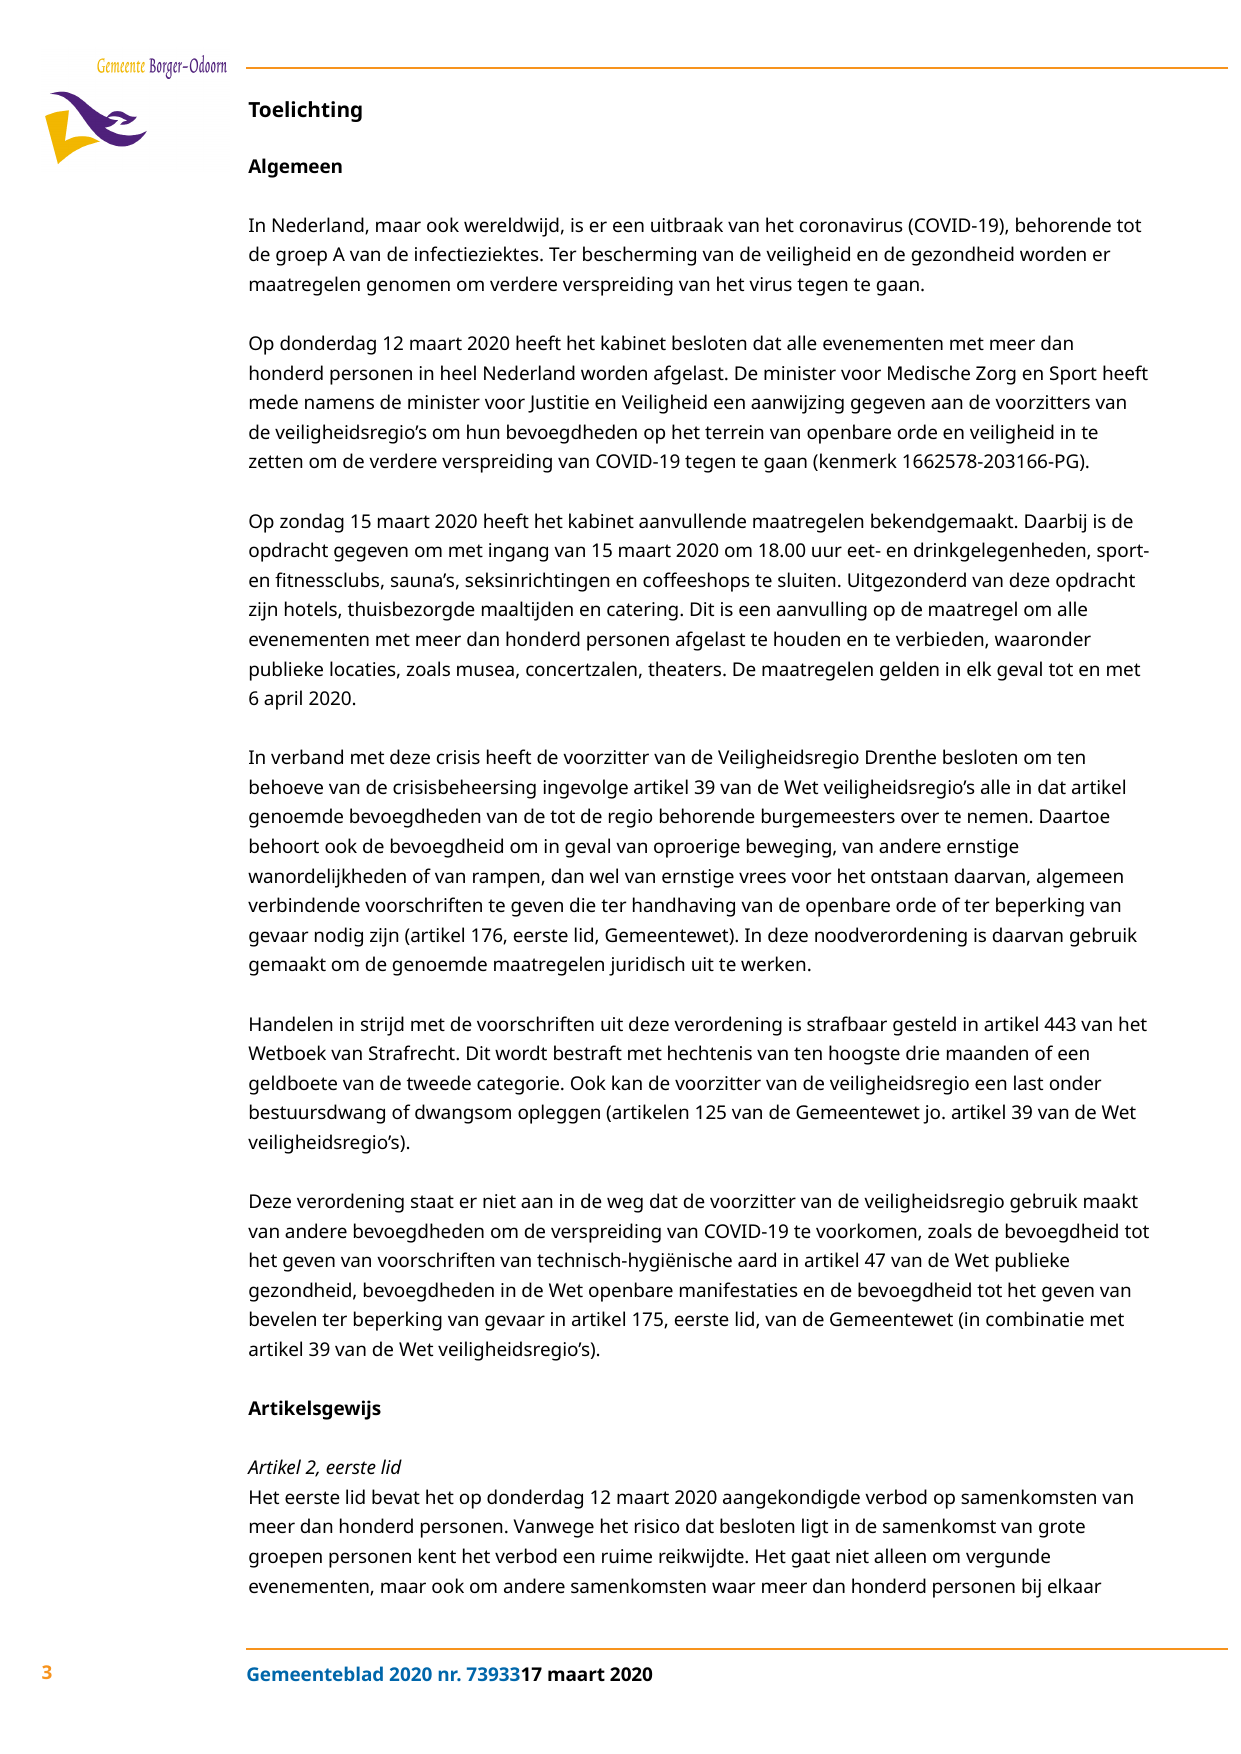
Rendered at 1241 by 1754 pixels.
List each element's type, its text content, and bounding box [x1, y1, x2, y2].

text Op zondag 15 maart 2020 heeft het kabinet aanvullende maatregelen bekendgemaakt. Daarbij is de opdracht gegeven om met ingang van 15 maart 2020 om 18.00 uur eet- en drinkgelegenheden, sport- en fitnessclubs, sauna’s, seksinrichtingen en coffeeshops te sluiten. Uitgezonderd van deze opdracht zijn hotels, thuisbezorgde maaltijden en catering. Dit is een aanvulling op de maatregel om alle evenementen met meer dan honderd personen afgelast te houden en te verbieden, waaronder publieke locaties, zoals musea, concertzalen, theaters. De maatregelen gelden in elk geval tot en met 6 april 2020. [248, 508, 1152, 711]
text Het eerste lid bevat het op donderdag 12 maart 2020 aangekondigde verbod op samenkomsten van meer dan honderd personen. Vanwege het risico dat besloten ligt in de samenkomst van grote groepen personen kent het verbod een ruime reikwijdte. Het gaat niet alleen om vergunde evenementen, maar ook om andere samenkomsten waar meer dan honderd personen bij elkaar [248, 1484, 1152, 1599]
text Toelichting [248, 95, 1152, 123]
text Handelen in strijd met de voorschriften uit deze verordening is strafbaar gesteld in artikel 443 van het Wetboek van Strafrecht. Dit wordt bestraft met hechtenis van ten hoogste drie maanden of een geldboete van de tweede categorie. Ook kan de voorzitter van de veiligheidsregio een last onder bestuursdwang of dwangsom opleggen (artikelen 125 van de Gemeentewet jo. artikel 39 van de Wet veiligheidsregio’s). [248, 1011, 1152, 1155]
text In verband met deze crisis heeft de voorzitter van de Veiligheidsregio Drenthe besloten om ten behoeve van de crisisbeheersing ingevolge artikel 39 van de Wet veiligheidsregio’s alle in dat artikel genoemde bevoegdheden van de tot de regio behorende burgemeesters over te nemen. Daartoe behoort ook de bevoegdheid om in geval van oproerige beweging, van andere ernstige wanordelijkheden of van rampen, dan wel van ernstige vrees voor het ontstaan daarvan, algemeen verbindende voorschriften te geven die ter handhaving van de openbare orde of ter beperking van gevaar nodig zijn (artikel 176, eerste lid, Gemeentewet). In deze noodverordening is daarvan gebruik gemaakt om de genoemde maatregelen juridisch uit te werken. [248, 744, 1152, 977]
text Artikelsgewijs [248, 1395, 1152, 1421]
picture [41, 47, 231, 172]
text In Nederland, maar ook wereldwijd, is er een uitbraak van het coronavirus (COVID-19), behorende tot de groep A van de infectieziektes. Ter bescherming van de veiligheid en de gezondheid worden er maatregelen genomen om verdere verspreiding van het virus tegen te gaan. [248, 212, 1152, 297]
text Artikel 2, eerste lid [248, 1454, 1152, 1480]
text Algemeen [248, 153, 1152, 179]
text Op donderdag 12 maart 2020 heeft het kabinet besloten dat alle evenementen met meer dan honderd personen in heel Nederland worden afgelast. De minister voor Medische Zorg en Sport heeft mede namens de minister voor Justitie en Veiligheid een aanwijzing gegeven aan de voorzitters van de veiligheidsregio’s om hun bevoegdheden op het terrein van openbare orde en veiligheid in te zetten om de verdere verspreiding van COVID-19 tegen te gaan (kenmerk 1662578-203166-PG). [248, 330, 1152, 474]
text Deze verordening staat er niet aan in de weg dat de voorzitter van de veiligheidsregio gebruik maakt van andere bevoegdheden om de verspreiding van COVID-19 te voorkomen, zoals de bevoegdheid tot het geven van voorschriften van technisch-hygiënische aard in artikel 47 van de Wet publieke gezondheid, bevoegdheden in de Wet openbare manifestaties en de bevoegdheid tot het geven van bevelen ter beperking van gevaar in artikel 175, eerste lid, van de Gemeentewet (in combinatie met artikel 39 van de Wet veiligheidsregio’s). [248, 1188, 1152, 1362]
